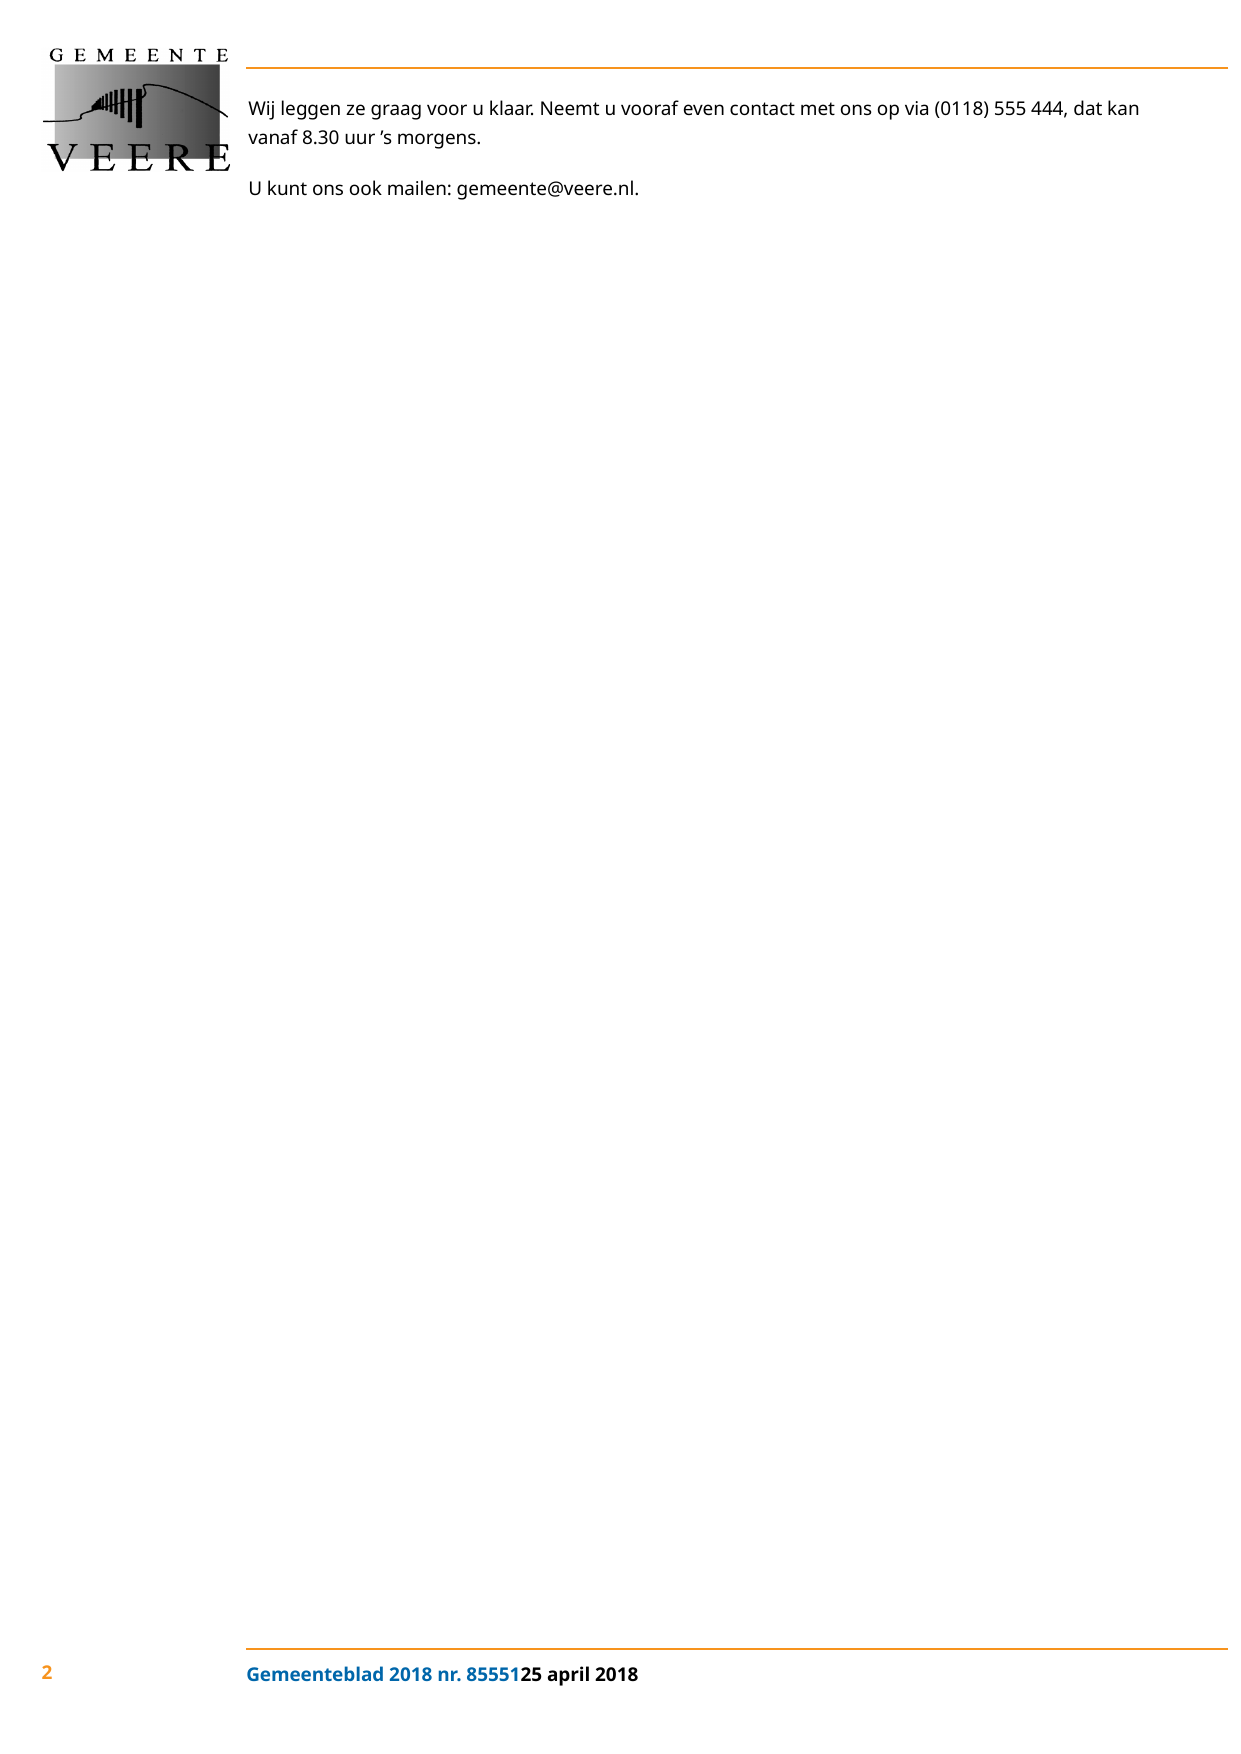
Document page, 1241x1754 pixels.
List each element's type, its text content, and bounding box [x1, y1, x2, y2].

text Wij leggen ze graag voor u klaar. Neemt u vooraf even contact met ons op via (0118) 555 444, dat kan vanaf 8.30 uur ’s morgens. [248, 95, 1152, 150]
picture [41, 47, 231, 172]
text U kunt ons ook mailen: gemeente@veere.nl. [248, 175, 1152, 201]
